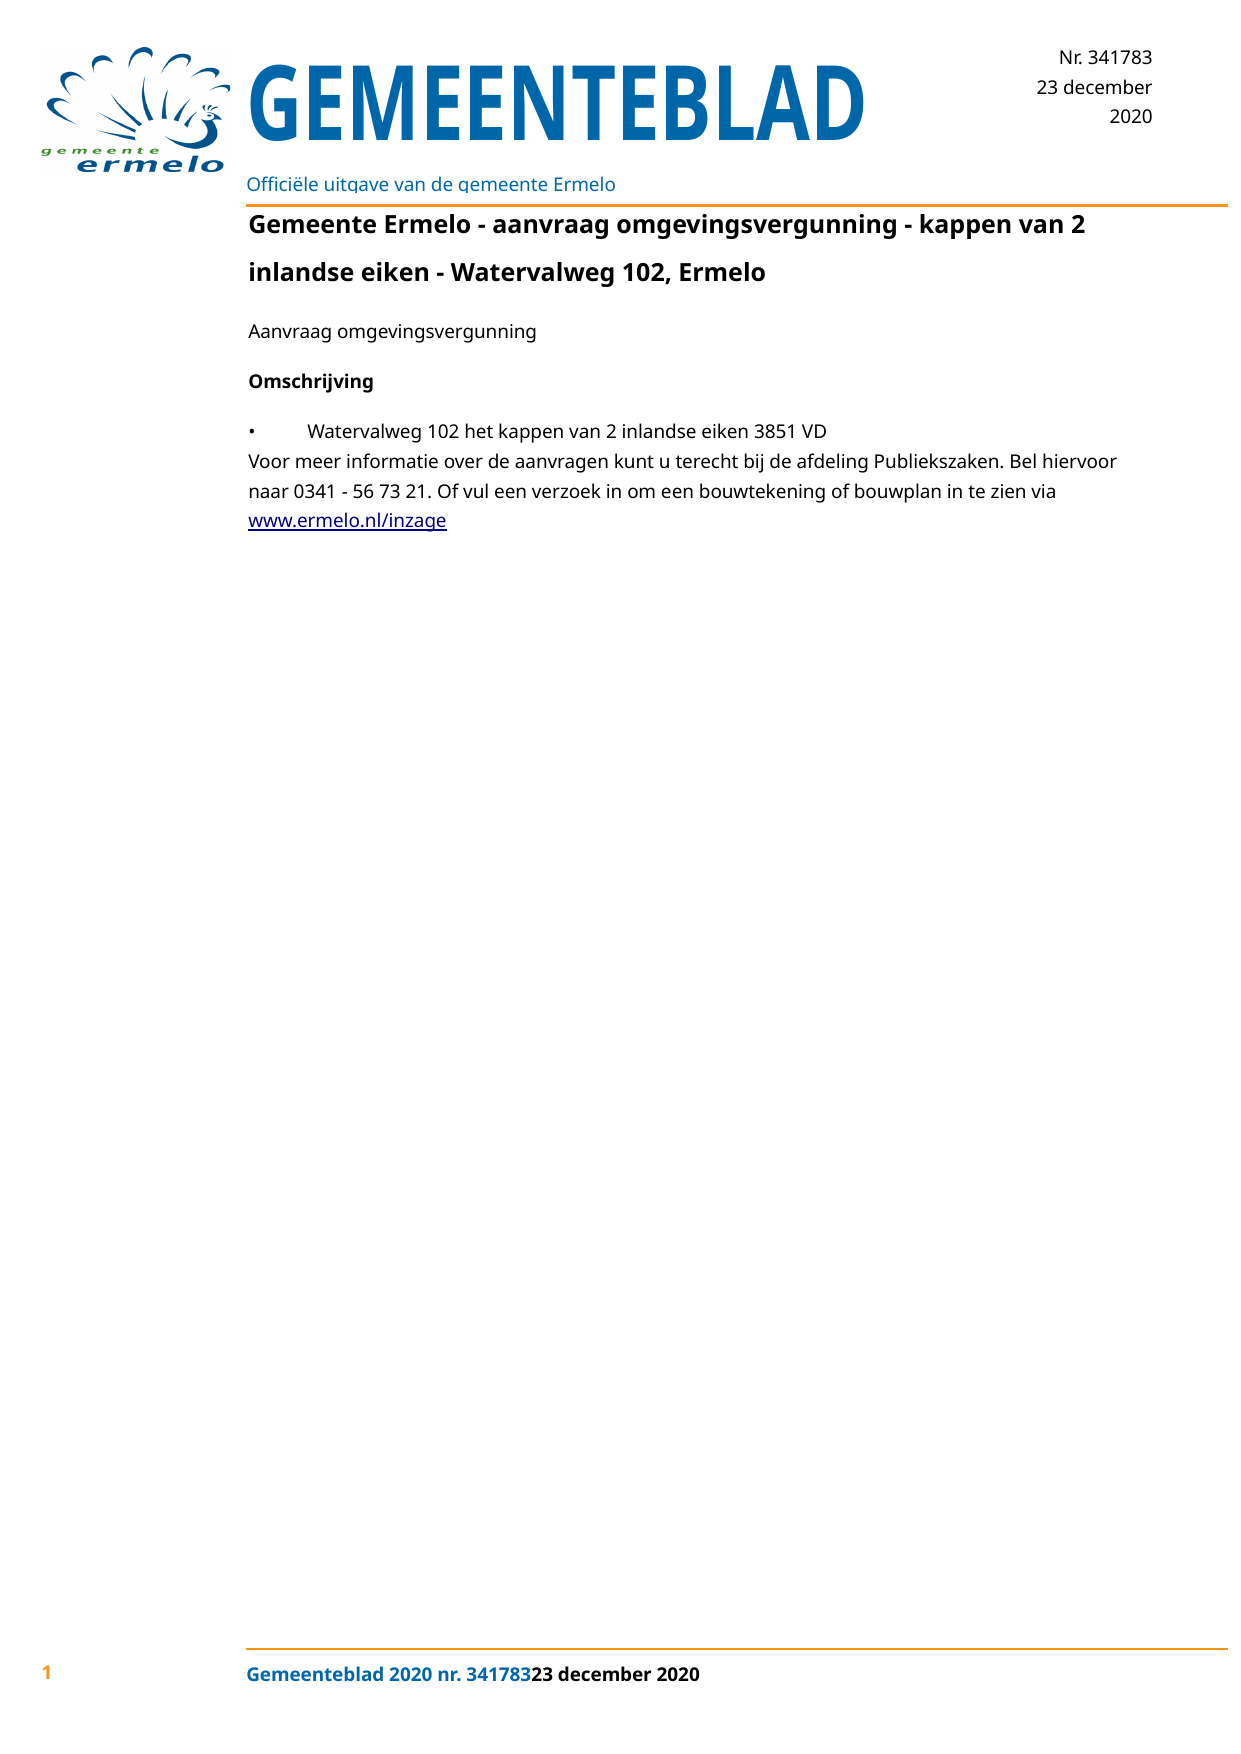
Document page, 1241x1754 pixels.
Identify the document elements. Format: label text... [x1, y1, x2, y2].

text Omschrijving [248, 368, 1152, 394]
text Gemeente Ermelo - aanvraag omgevingsvergunning - kappen van 2 inlandse eiken - Watervalweg 102, Ermelo [248, 207, 1152, 288]
text Voor meer informatie over de aanvragen kunt u terecht bij de afdeling Publiekszaken. Bel hiervoor naar 0341 - 56 73 21. Of vul een verzoek in om een bouwtekening of bouwplan in te zien via www.ermelo.nl/inzage [248, 448, 1152, 533]
picture [41, 47, 231, 172]
list Watervalweg 102 het kappen van 2 inlandse eiken 3851 VD [248, 419, 1152, 444]
text Aanvraag omgevingsvergunning [248, 318, 1152, 344]
